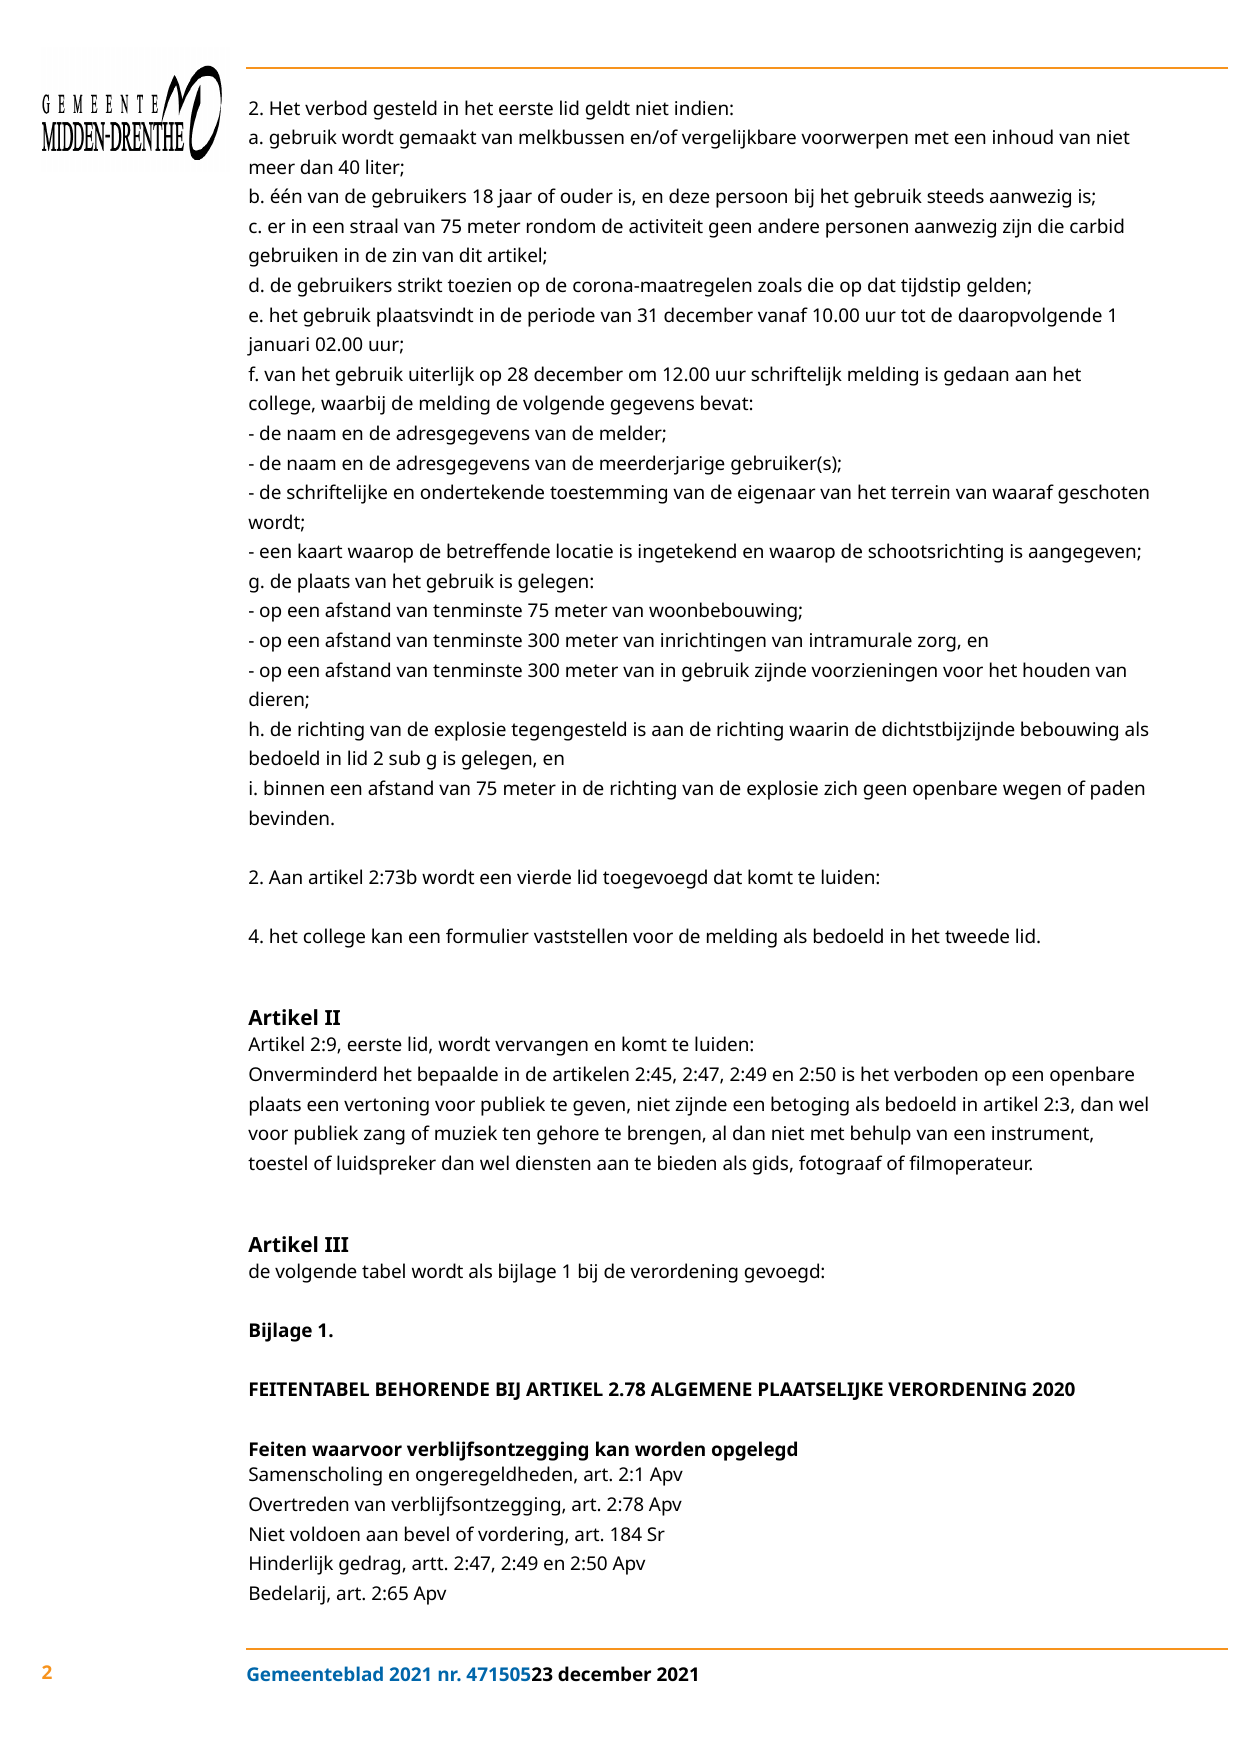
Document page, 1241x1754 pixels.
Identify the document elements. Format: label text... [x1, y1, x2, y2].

text de volgende tabel wordt als bijlage 1 bij de verordening gevoegd: [248, 1258, 1152, 1284]
text Artikel II [248, 1003, 1152, 1032]
text b. één van de gebruikers 18 jaar of ouder is, en deze persoon bij het gebruik steeds aanwezig is; [248, 183, 1152, 209]
text Bijlage 1. [248, 1317, 1152, 1343]
text - de naam en de adresgegevens van de meerderjarige gebruiker(s); [248, 450, 1152, 476]
text - een kaart waarop de betreffende locatie is ingetekend en waarop de schootsrichting is aangegeven; [248, 538, 1152, 564]
table_header [926, 1436, 1152, 1462]
text - de naam en de adresgegevens van de melder; [248, 420, 1152, 446]
text FEITENTABEL BEHORENDE BIJ ARTIKEL 2.78 ALGEMENE PLAATSELIJKE VERORDENING 2020 [248, 1377, 1152, 1402]
text - op een afstand van tenminste 300 meter van in gebruik zijnde voorzieningen voor het houden van dieren; [248, 657, 1152, 712]
text g. de plaats van het gebruik is gelegen: [248, 568, 1152, 594]
text d. de gebruikers strikt toezien op de corona-maatregelen zoals die op dat tijdstip gelden; [248, 272, 1152, 298]
text i. binnen een afstand van 75 meter in de richting van de explosie zich geen openbare wegen of paden bevinden. [248, 775, 1152, 831]
text Artikel III [248, 1230, 1152, 1258]
text f. van het gebruik uiterlijk op 28 december om 12.00 uur schriftelijk melding is gedaan aan het college, waarbij de melding de volgende gegevens bevat: [248, 361, 1152, 416]
text 4. het college kan een formulier vaststellen voor de melding als bedoeld in het tweede lid. [248, 923, 1152, 949]
text - op een afstand van tenminste 75 meter van woonbebouwing; [248, 598, 1152, 623]
table_cell Samenscholing en ongeregeldheden, art. 2:1 Apv Overtreden van verblijfsontzegging, art. 2:78 Apv Niet voldoen aan bevel of vordering, art. 184 Sr Hinderlijk gedrag, artt. 2:47, 2:49 en 2:50 Apv Bedelarij, art. 2:65 Apv [248, 1462, 926, 1606]
text a. gebruik wordt gemaakt van melkbussen en/of vergelijkbare voorwerpen met een inhoud van niet meer dan 40 liter; [248, 124, 1152, 180]
text 2. Het verbod gesteld in het eerste lid geldt niet indien: [248, 95, 1152, 121]
table_cell [926, 1462, 1152, 1606]
text - de schriftelijke en ondertekende toestemming van de eigenaar van het terrein van waaraf geschoten wordt; [248, 479, 1152, 535]
table_header Feiten waarvoor verblijfsontzegging kan worden opgelegd [248, 1436, 926, 1462]
text h. de richting van de explosie tegengesteld is aan de richting waarin de dichtstbijzijnde bebouwing als bedoeld in lid 2 sub g is gelegen, en [248, 716, 1152, 771]
text Artikel 2:9, eerste lid, wordt vervangen en komt te luiden: [248, 1032, 1152, 1057]
text c. er in een straal van 75 meter rondom de activiteit geen andere personen aanwezig zijn die carbid gebruiken in de zin van dit artikel; [248, 213, 1152, 268]
picture [41, 47, 231, 172]
text Onverminderd het bepaalde in de artikelen 2:45, 2:47, 2:49 en 2:50 is het verboden op een openbare plaats een vertoning voor publiek te geven, niet zijnde een betoging als bedoeld in artikel 2:3, dan wel voor publiek zang of muziek ten gehore te brengen, al dan niet met behulp van een instrument, toestel of luidspreker dan wel diensten aan te bieden als gids, fotograaf of filmoperateur. [248, 1061, 1152, 1176]
text 2. Aan artikel 2:73b wordt een vierde lid toegevoegd dat komt te luiden: [248, 864, 1152, 890]
text e. het gebruik plaatsvindt in de periode van 31 december vanaf 10.00 uur tot de daaropvolgende 1 januari 02.00 uur; [248, 302, 1152, 357]
text - op een afstand van tenminste 300 meter van inrichtingen van intramurale zorg, en [248, 627, 1152, 653]
